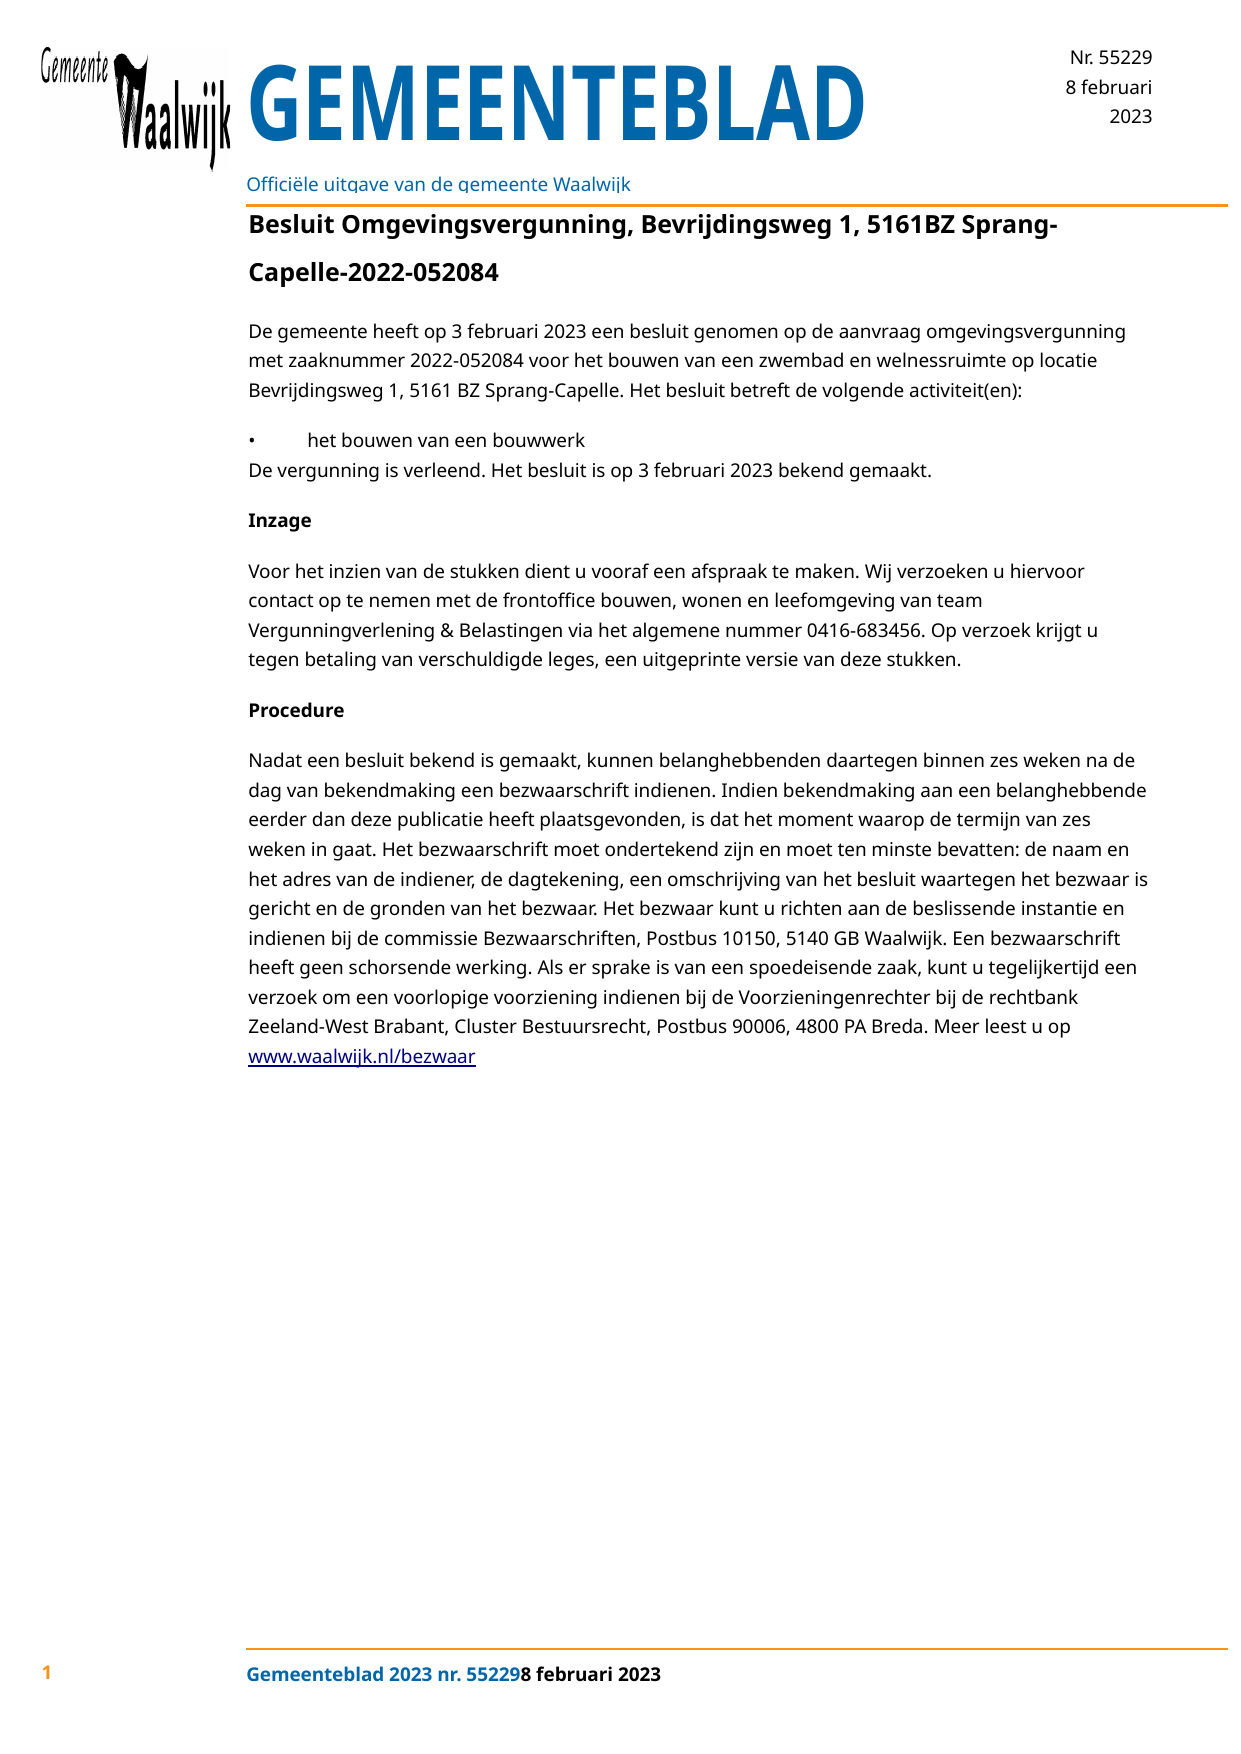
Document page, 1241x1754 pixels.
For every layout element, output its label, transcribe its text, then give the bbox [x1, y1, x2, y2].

text Inzage [248, 507, 1152, 533]
list het bouwen van een bouwwerk [248, 427, 1152, 453]
text Voor het inzien van de stukken dient u vooraf een afspraak te maken. Wij verzoeken u hiervoor contact op te nemen met de frontoffice bouwen, wonen en leefomgeving van team Vergunningverlening & Belastingen via het algemene nummer 0416-683456. Op verzoek krijgt u tegen betaling van verschuldigde leges, een uitgeprinte versie van deze stukken. [248, 558, 1152, 672]
text Nadat een besluit bekend is gemaakt, kunnen belanghebbenden daartegen binnen zes weken na de dag van bekendmaking een bezwaarschrift indienen. Indien bekendmaking aan een belanghebbende eerder dan deze publicatie heeft plaatsgevonden, is dat het moment waarop de termijn van zes weken in gaat. Het bezwaarschrift moet ondertekend zijn en moet ten minste bevatten: de naam en het adres van de indiener, de dagtekening, een omschrijving van het besluit waartegen het bezwaar is gericht en de gronden van het bezwaar. Het bezwaar kunt u richten aan de beslissende instantie en indienen bij de commissie Bezwaarschriften, Postbus 10150, 5140 GB Waalwijk. Een bezwaarschrift heeft geen schorsende werking. Als er sprake is van een spoedeisende zaak, kunt u tegelijkertijd een verzoek om een voorlopige voorziening indienen bij de Voorzieningenrechter bij de rechtbank Zeeland-West Brabant, Cluster Bestuursrecht, Postbus 90006, 4800 PA Breda. Meer leest u op www.waalwijk.nl/bezwaar [248, 747, 1152, 1069]
picture [41, 47, 231, 172]
text Procedure [248, 697, 1152, 723]
text De vergunning is verleend. Het besluit is op 3 februari 2023 bekend gemaakt. [248, 457, 1152, 483]
text De gemeente heeft op 3 februari 2023 een besluit genomen op de aanvraag omgevingsvergunning met zaaknummer 2022-052084 voor het bouwen van een zwembad en welnessruimte op locatie Bevrijdingsweg 1, 5161 BZ Sprang-Capelle. Het besluit betreft de volgende activiteit(en): [248, 318, 1152, 403]
text Besluit Omgevingsvergunning, Bevrijdingsweg 1, 5161BZ Sprang-Capelle-2022-052084 [248, 207, 1152, 288]
